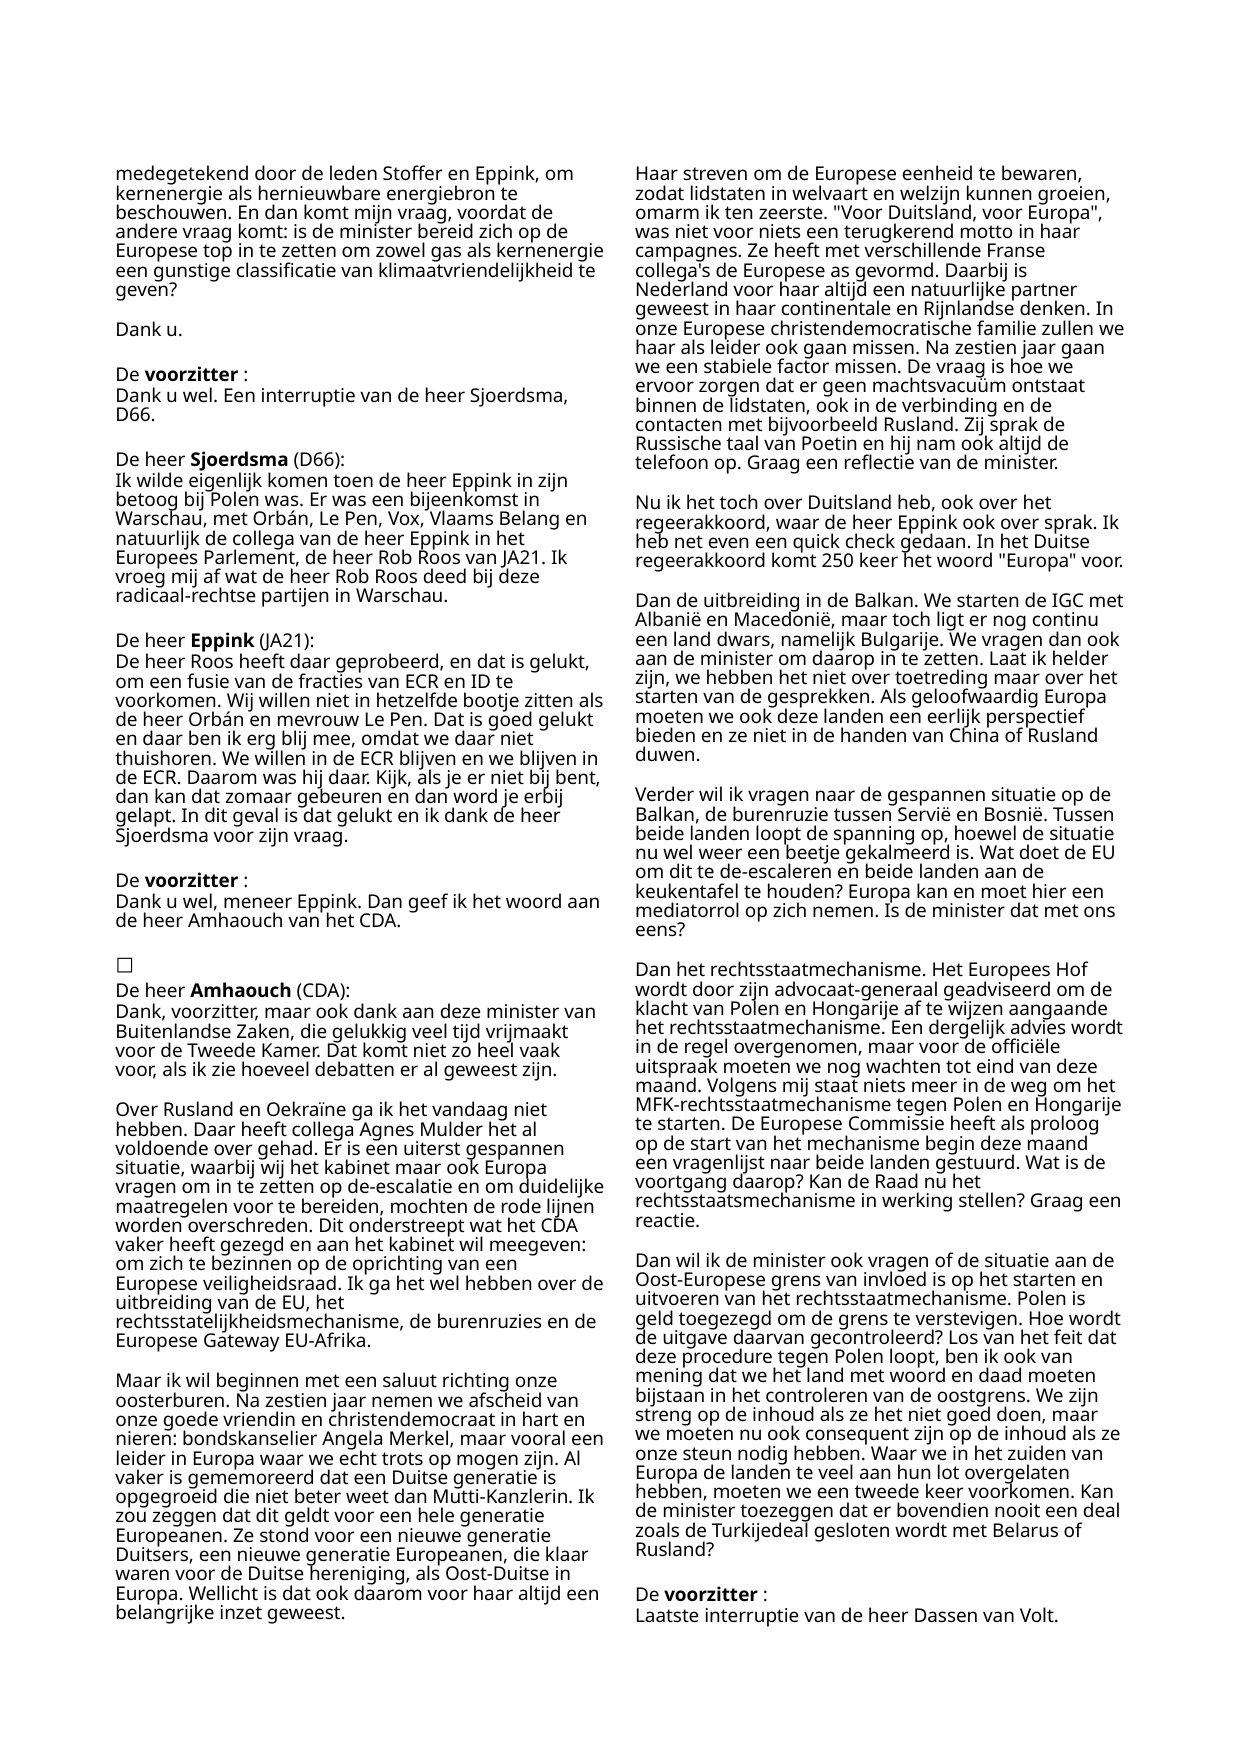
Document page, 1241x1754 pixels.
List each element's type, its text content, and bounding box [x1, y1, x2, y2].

text Haar streven om de Europese eenheid te bewaren, zodat lidstaten in welvaart en welzijn kunnen groeien, omarm ik ten zeerste. "Voor Duitsland, voor Europa", was niet voor niets een terugkerend motto in haar campagnes. Ze heeft met verschillende Franse collega's de Europese as gevormd. Daarbij is Nederland voor haar altijd een natuurlijke partner geweest in haar continentale en Rijnlandse denken. In onze Europese christendemocratische familie zullen we haar als leider ook gaan missen. Na zestien jaar gaan we een stabiele factor missen. De vraag is hoe we ervoor zorgen dat er geen machtsvacuüm ontstaat binnen de lidstaten, ook in de verbinding en de contacten met bijvoorbeeld Rusland. Zij sprak de Russische taal van Poetin en hij nam ook altijd de telefoon op. Graag een reflectie van de minister. [635, 165, 1125, 474]
text ⬜ [115, 952, 605, 978]
text De heer Sjoerdsma (D66): [115, 446, 605, 472]
text medegetekend door de leden Stoffer en Eppink, om kernenergie als hernieuwbare energiebron te beschouwen. En dan komt mijn vraag, voordat de andere vraag komt: is de minister bereid zich op de Europese top in te zetten om zowel gas als kernenergie een gunstige classificatie van klimaatvriendelijkheid te geven? [115, 165, 605, 300]
text Laatste interruptie van de heer Dassen van Volt. [635, 1607, 1125, 1626]
text Dank u wel. Een interruptie van de heer Sjoerdsma, D66. [115, 387, 605, 425]
text Nu ik het toch over Duitsland heb, ook over het regeerakkoord, waar de heer Eppink ook over sprak. Ik heb net even een quick check gedaan. In het Duitse regeerakkoord komt 250 keer het woord "Europa" voor. [635, 494, 1125, 571]
text De heer Eppink (JA21): [115, 628, 605, 653]
text De heer Roos heeft daar geprobeerd, en dat is gelukt, om een fusie van de fracties van ECR en ID te voorkomen. Wij willen niet in hetzelfde bootje zitten als de heer Orbán en mevrouw Le Pen. Dat is goed gelukt en daar ben ik erg blij mee, omdat we daar niet thuishoren. We willen in de ECR blijven en we blijven in de ECR. Daarom was hij daar. Kijk, als je er niet bij bent, dan kan dat zomaar gebeuren en dan word je erbij gelapt. In dit geval is dat gelukt en ik dank de heer Sjoerdsma voor zijn vraag. [115, 653, 605, 846]
text Over Rusland en Oekraïne ga ik het vandaag niet hebben. Daar heeft collega Agnes Mulder het al voldoende over gehad. Er is een uiterst gespannen situatie, waarbij wij het kabinet maar ook Europa vragen om in te zetten op de-escalatie en om duidelijke maatregelen voor te bereiden, mochten de rode lijnen worden overschreden. Dit onderstreept wat het CDA vaker heeft gezegd en aan het kabinet wil meegeven: om zich te bezinnen op de oprichting van een Europese veiligheidsraad. Ik ga het wel hebben over de uitbreiding van de EU, het rechtsstatelijkheidsmechanisme, de burenruzies en de Europese Gateway EU-Afrika. [115, 1101, 605, 1352]
text Dan het rechtsstaatmechanisme. Het Europees Hof wordt door zijn advocaat-generaal geadviseerd om de klacht van Polen en Hongarije af te wijzen aangaande het rechtsstaatmechanisme. Een dergelijk advies wordt in de regel overgenomen, maar voor de officiële uitspraak moeten we nog wachten tot eind van deze maand. Volgens mij staat niets meer in de weg om het MFK-rechtsstaatmechanisme tegen Polen en Hongarije te starten. De Europese Commissie heeft als proloog op de start van het mechanisme begin deze maand een vragenlijst naar beide landen gestuurd. Wat is de voortgang daarop? Kan de Raad nu het rechtsstaatsmechanisme in werking stellen? Graag een reactie. [635, 961, 1125, 1231]
text Maar ik wil beginnen met een saluut richting onze oosterburen. Na zestien jaar nemen we afscheid van onze goede vriendin en christendemocraat in hart en nieren: bondskanselier Angela Merkel, maar vooral een leider in Europa waar we echt trots op mogen zijn. Al vaker is gememoreerd dat een Duitse generatie is opgegroeid die niet beter weet dan Mutti-Kanzlerin. Ik zou zeggen dat dit geldt voor een hele generatie Europeanen. Ze stond voor een nieuwe generatie Duitsers, een nieuwe generatie Europeanen, die klaar waren voor de Duitse hereniging, als Oost-Duitse in Europa. Wellicht is dat ook daarom voor haar altijd een belangrijke inzet geweest. [115, 1372, 605, 1623]
text Dank, voorzitter, maar ook dank aan deze minister van Buitenlandse Zaken, die gelukkig veel tijd vrijmaakt voor de Tweede Kamer. Dat komt niet zo heel vaak voor, als ik zie hoeveel debatten er al geweest zijn. [115, 1003, 605, 1081]
text Dank u. [115, 321, 605, 340]
text Verder wil ik vragen naar de gespannen situatie op de Balkan, de burenruzie tussen Servië en Bosnië. Tussen beide landen loopt de spanning op, hoewel de situatie nu wel weer een beetje gekalmeerd is. Wat doet de EU om dit te de-escaleren en beide landen aan de keukentafel te houden? Europa kan en moet hier een mediatorrol op zich nemen. Is de minister dat met ons eens? [635, 786, 1125, 941]
text De voorzitter : [115, 361, 605, 387]
text Ik wilde eigenlijk komen toen de heer Eppink in zijn betoog bij Polen was. Er was een bijeenkomst in Warschau, met Orbán, Le Pen, Vox, Vlaams Belang en natuurlijk de collega van de heer Eppink in het Europees Parlement, de heer Rob Roos van JA21. Ik vroeg mij af wat de heer Rob Roos deed bij deze radicaal-rechtse partijen in Warschau. [115, 472, 605, 607]
text De voorzitter : [115, 867, 605, 893]
text De heer Amhaouch (CDA): [115, 978, 605, 1003]
text Dan wil ik de minister ook vragen of de situatie aan de Oost-Europese grens van invloed is op het starten en uitvoeren van het rechtsstaatmechanisme. Polen is geld toegezegd om de grens te verstevigen. Hoe wordt de uitgave daarvan gecontroleerd? Los van het feit dat deze procedure tegen Polen loopt, ben ik ook van mening dat we het land met woord en daad moeten bijstaan in het controleren van de oostgrens. We zijn streng op de inhoud als ze het niet goed doen, maar we moeten nu ook consequent zijn op de inhoud als ze onze steun nodig hebben. Waar we in het zuiden van Europa de landen te veel aan hun lot overgelaten hebben, moeten we een tweede keer voorkomen. Kan de minister toezeggen dat er bovendien nooit een deal zoals de Turkijedeal gesloten wordt met Belarus of Rusland? [635, 1252, 1125, 1560]
text Dank u wel, meneer Eppink. Dan geef ik het woord aan de heer Amhaouch van het CDA. [115, 893, 605, 931]
text De voorzitter : [635, 1581, 1125, 1607]
text Dan de uitbreiding in de Balkan. We starten de IGC met Albanië en Macedonië, maar toch ligt er nog continu een land dwars, namelijk Bulgarije. We vragen dan ook aan de minister om daarop in te zetten. Laat ik helder zijn, we hebben het niet over toetreding maar over het starten van de gesprekken. Als geloofwaardig Europa moeten we ook deze landen een eerlijk perspectief bieden en ze niet in de handen van China of Rusland duwen. [635, 592, 1125, 766]
